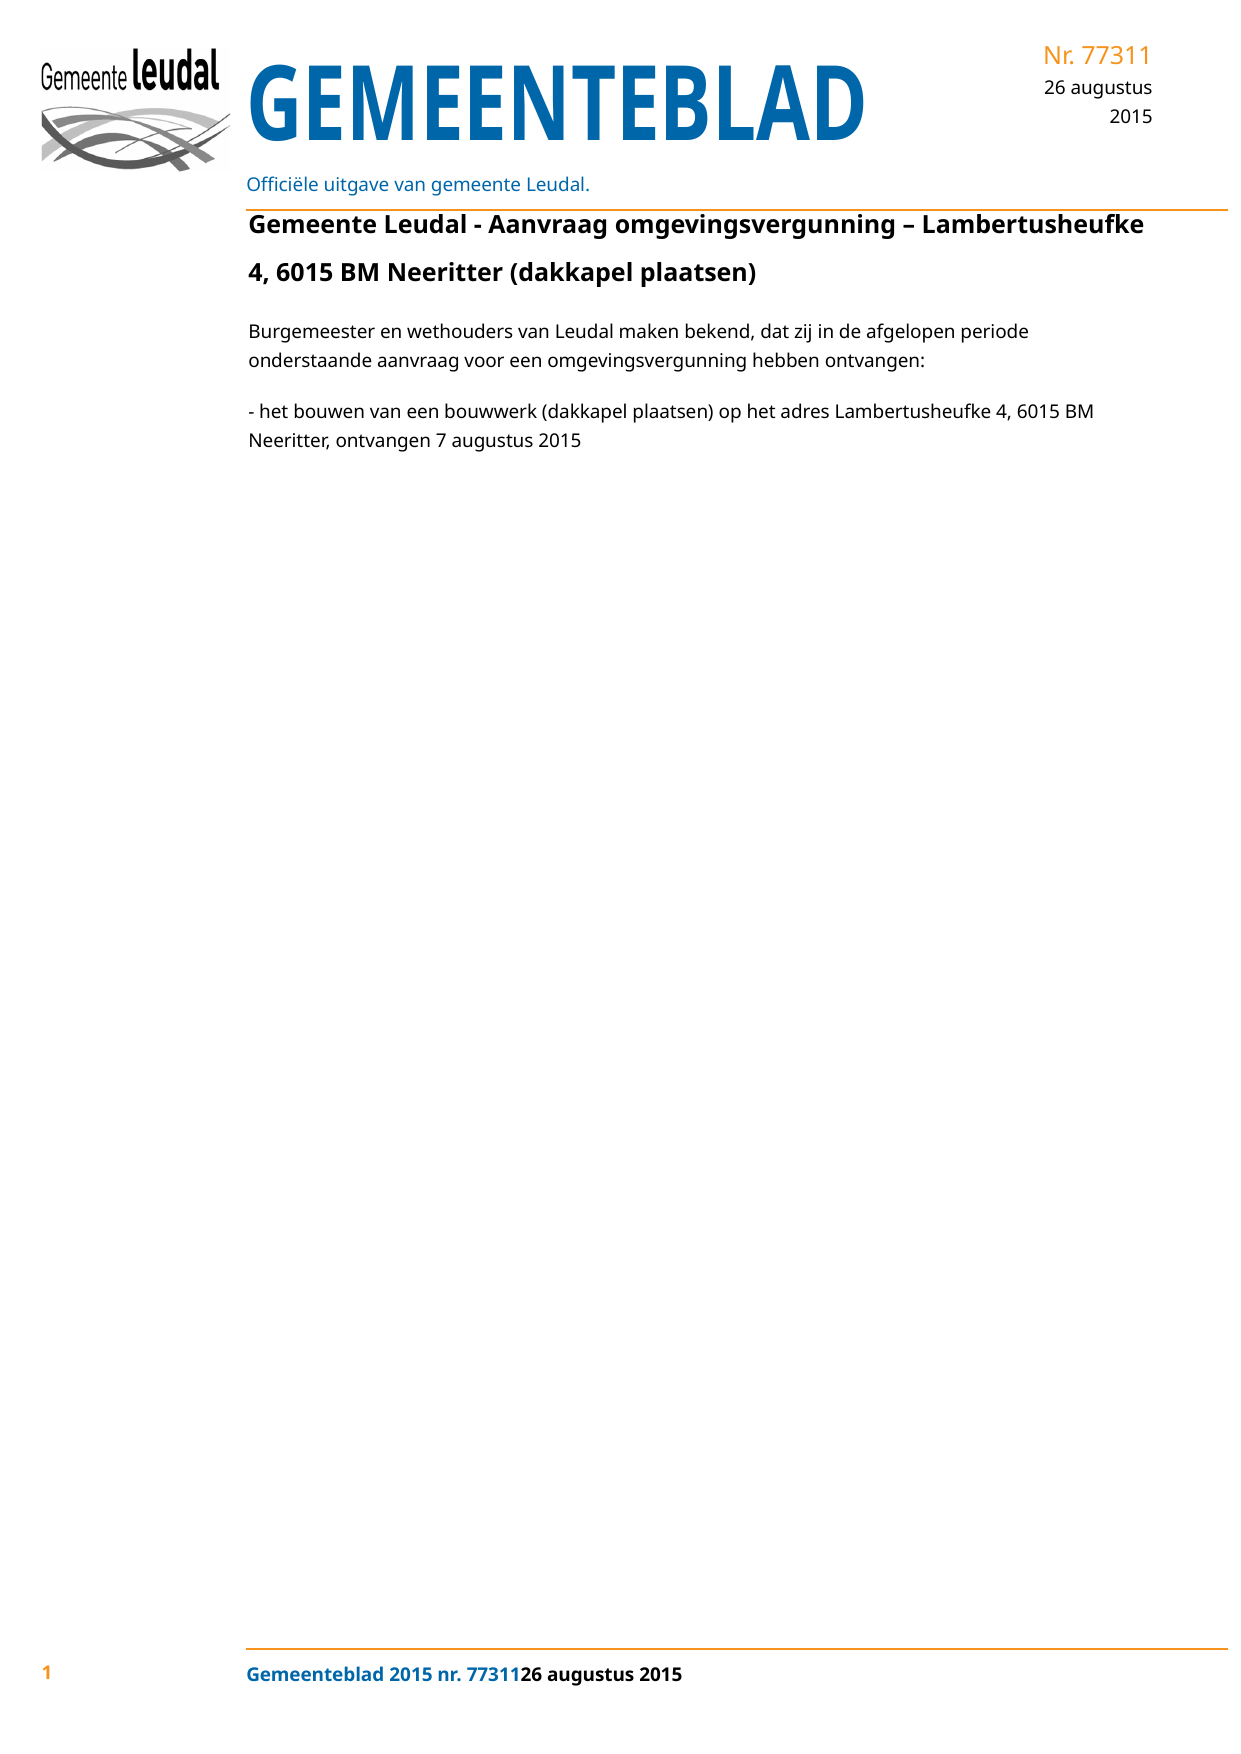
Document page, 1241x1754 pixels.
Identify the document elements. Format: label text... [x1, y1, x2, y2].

text Gemeente Leudal - Aanvraag omgevingsvergunning – Lambertusheufke 4, 6015 BM Neeritter (dakkapel plaatsen) [248, 211, 1152, 288]
picture [41, 47, 231, 172]
text - het bouwen van een bouwwerk (dakkapel plaatsen) op het adres Lambertusheufke 4, 6015 BM Neeritter, ontvangen 7 augustus 2015 [248, 398, 1152, 453]
text Burgemeester en wethouders van Leudal maken bekend, dat zij in de afgelopen periode onderstaande aanvraag voor een omgevingsvergunning hebben ontvangen: [248, 318, 1152, 373]
